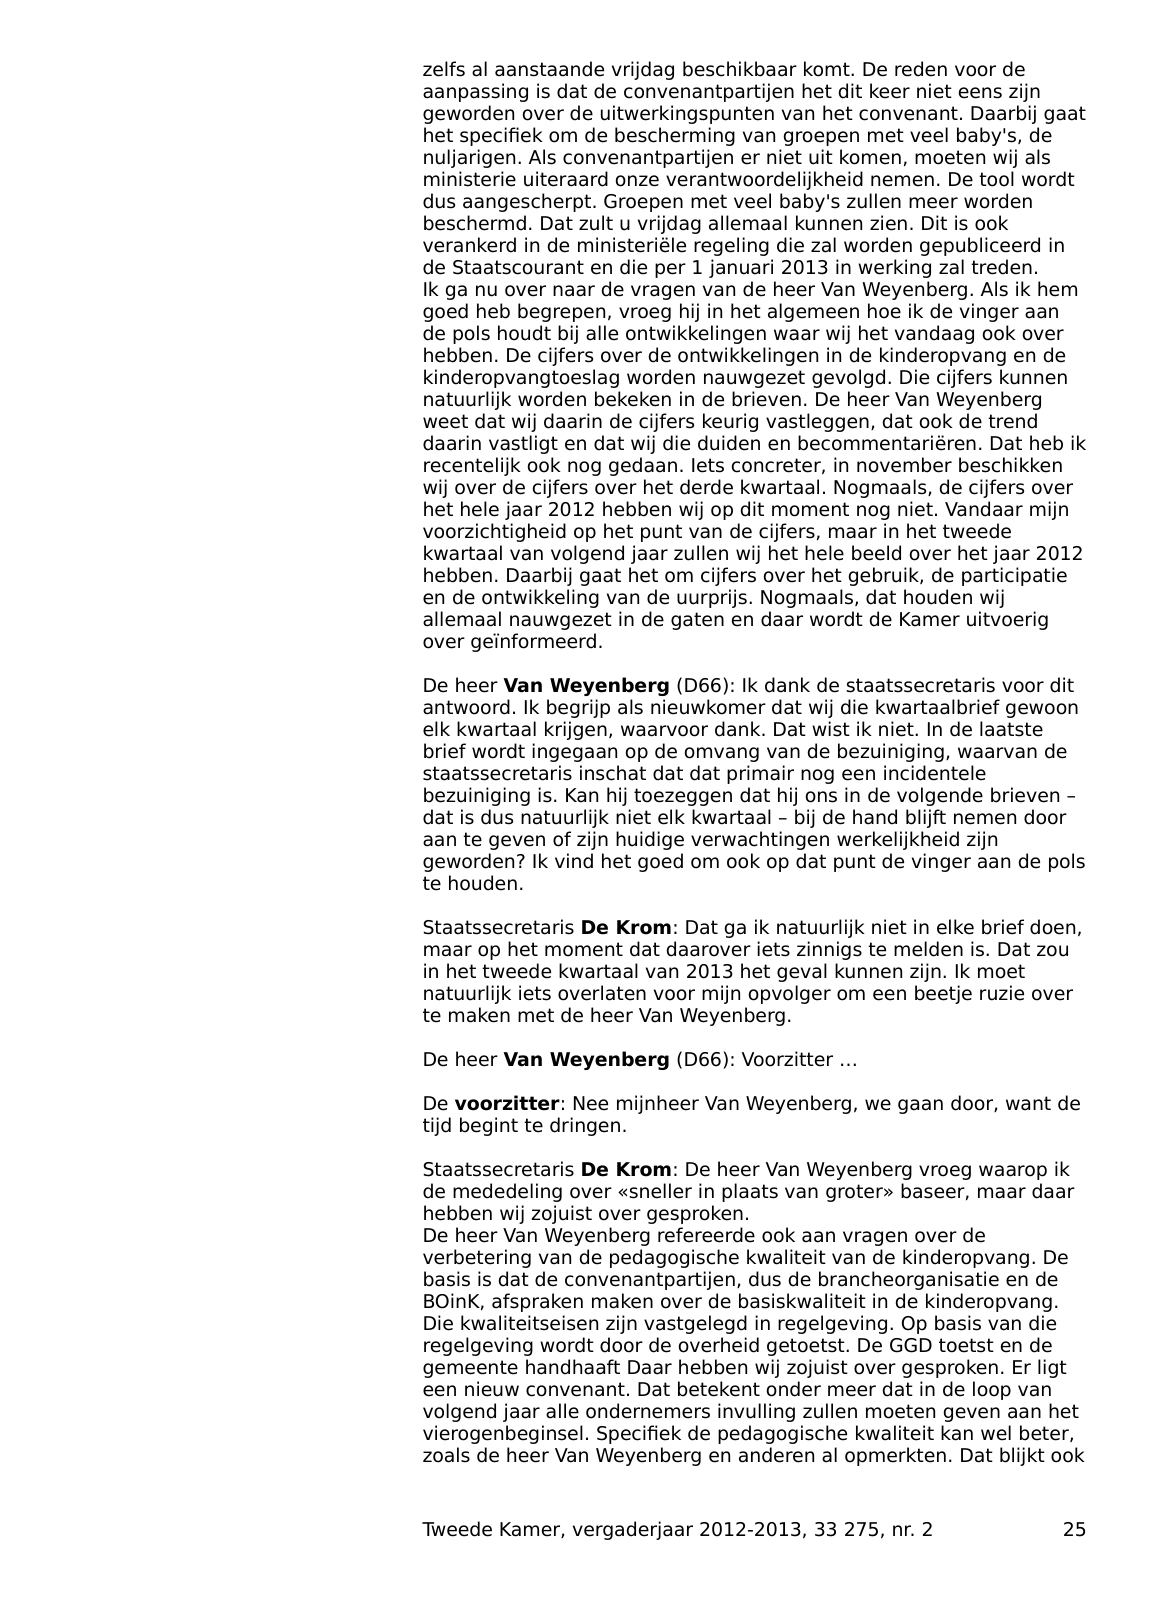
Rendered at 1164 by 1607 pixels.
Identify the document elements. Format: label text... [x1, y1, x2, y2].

text Staatssecretaris De Krom: De heer Van Weyenberg vroeg waarop ik de mededeling over «sneller in plaats van groter» baseer, maar daar hebben wij zojuist over gesproken. [422, 1159, 1087, 1225]
text Ik ga nu over naar de vragen van de heer Van Weyenberg. Als ik hem goed heb begrepen, vroeg hij in het algemeen hoe ik de vinger aan de pols houdt bij alle ontwikkelingen waar wij het vandaag ook over hebben. De cijfers over de ontwikkelingen in de kinderopvang en de kinderopvangtoeslag worden nauwgezet gevolgd. Die cijfers kunnen natuurlijk worden bekeken in de brieven. De heer Van Weyenberg weet dat wij daarin de cijfers keurig vastleggen, dat ook de trend daarin vastligt en dat wij die duiden en becommentariëren. Dat heb ik recentelijk ook nog gedaan. Iets concreter, in november beschikken wij over de cijfers over het derde kwartaal. Nogmaals, de cijfers over het hele jaar 2012 hebben wij op dit moment nog niet. Vandaar mijn voorzichtigheid op het punt van de cijfers, maar in het tweede kwartaal van volgend jaar zullen wij het hele beeld over het jaar 2012 hebben. Daarbij gaat het om cijfers over het gebruik, de participatie en de ontwikkeling van de uurprijs. Nogmaals, dat houden wij allemaal nauwgezet in de gaten en daar wordt de Kamer uitvoerig over geïnformeerd. [422, 279, 1087, 652]
text De heer Van Weyenberg (D66): Ik dank de staatssecretaris voor dit antwoord. Ik begrijp als nieuwkomer dat wij die kwartaalbrief gewoon elk kwartaal krijgen, waarvoor dank. Dat wist ik niet. In de laatste brief wordt ingegaan op de omvang van de bezuiniging, waarvan de staatssecretaris inschat dat dat primair nog een incidentele bezuiniging is. Kan hij toezeggen dat hij ons in de volgende brieven – dat is dus natuurlijk niet elk kwartaal – bij de hand blijft nemen door aan te geven of zijn huidige verwachtingen werkelijkheid zijn geworden? Ik vind het goed om ook op dat punt de vinger aan de pols te houden. [422, 675, 1087, 894]
text Staatssecretaris De Krom: Dat ga ik natuurlijk niet in elke brief doen, maar op het moment dat daarover iets zinnigs te melden is. Dat zou in het tweede kwartaal van 2013 het geval kunnen zijn. Ik moet natuurlijk iets overlaten voor mijn opvolger om een beetje ruzie over te maken met de heer Van Weyenberg. [422, 917, 1087, 1027]
text De voorzitter: Nee mijnheer Van Weyenberg, we gaan door, want de tijd begint te dringen. [422, 1093, 1087, 1137]
text De heer Van Weyenberg refereerde ook aan vragen over de verbetering van de pedagogische kwaliteit van de kinderopvang. De basis is dat de convenantpartijen, dus de brancheorganisatie en de BOinK, afspraken maken over de basiskwaliteit in de kinderopvang. Die kwaliteitseisen zijn vastgelegd in regelgeving. Op basis van die regelgeving wordt door de overheid getoetst. De GGD toetst en de gemeente handhaaft Daar hebben wij zojuist over gesproken. Er ligt een nieuw convenant. Dat betekent onder meer dat in de loop van volgend jaar alle ondernemers invulling zullen moeten geven aan het vierogenbeginsel. Specifiek de pedagogische kwaliteit kan wel beter, zoals de heer Van Weyenberg en anderen al opmerkten. Dat blijkt ook [422, 1225, 1087, 1467]
text De heer Van Weyenberg (D66): Voorzitter … [422, 1049, 1087, 1071]
text zelfs al aanstaande vrijdag beschikbaar komt. De reden voor de aanpassing is dat de convenantpartijen het dit keer niet eens zijn geworden over de uitwerkingspunten van het convenant. Daarbij gaat het specifiek om de bescherming van groepen met veel baby's, de nuljarigen. Als convenantpartijen er niet uit komen, moeten wij als ministerie uiteraard onze verantwoordelijkheid nemen. De tool wordt dus aangescherpt. Groepen met veel baby's zullen meer worden beschermd. Dat zult u vrijdag allemaal kunnen zien. Dit is ook verankerd in de ministeriële regeling die zal worden gepubliceerd in de Staatscourant en die per 1 januari 2013 in werking zal treden. [422, 59, 1087, 279]
